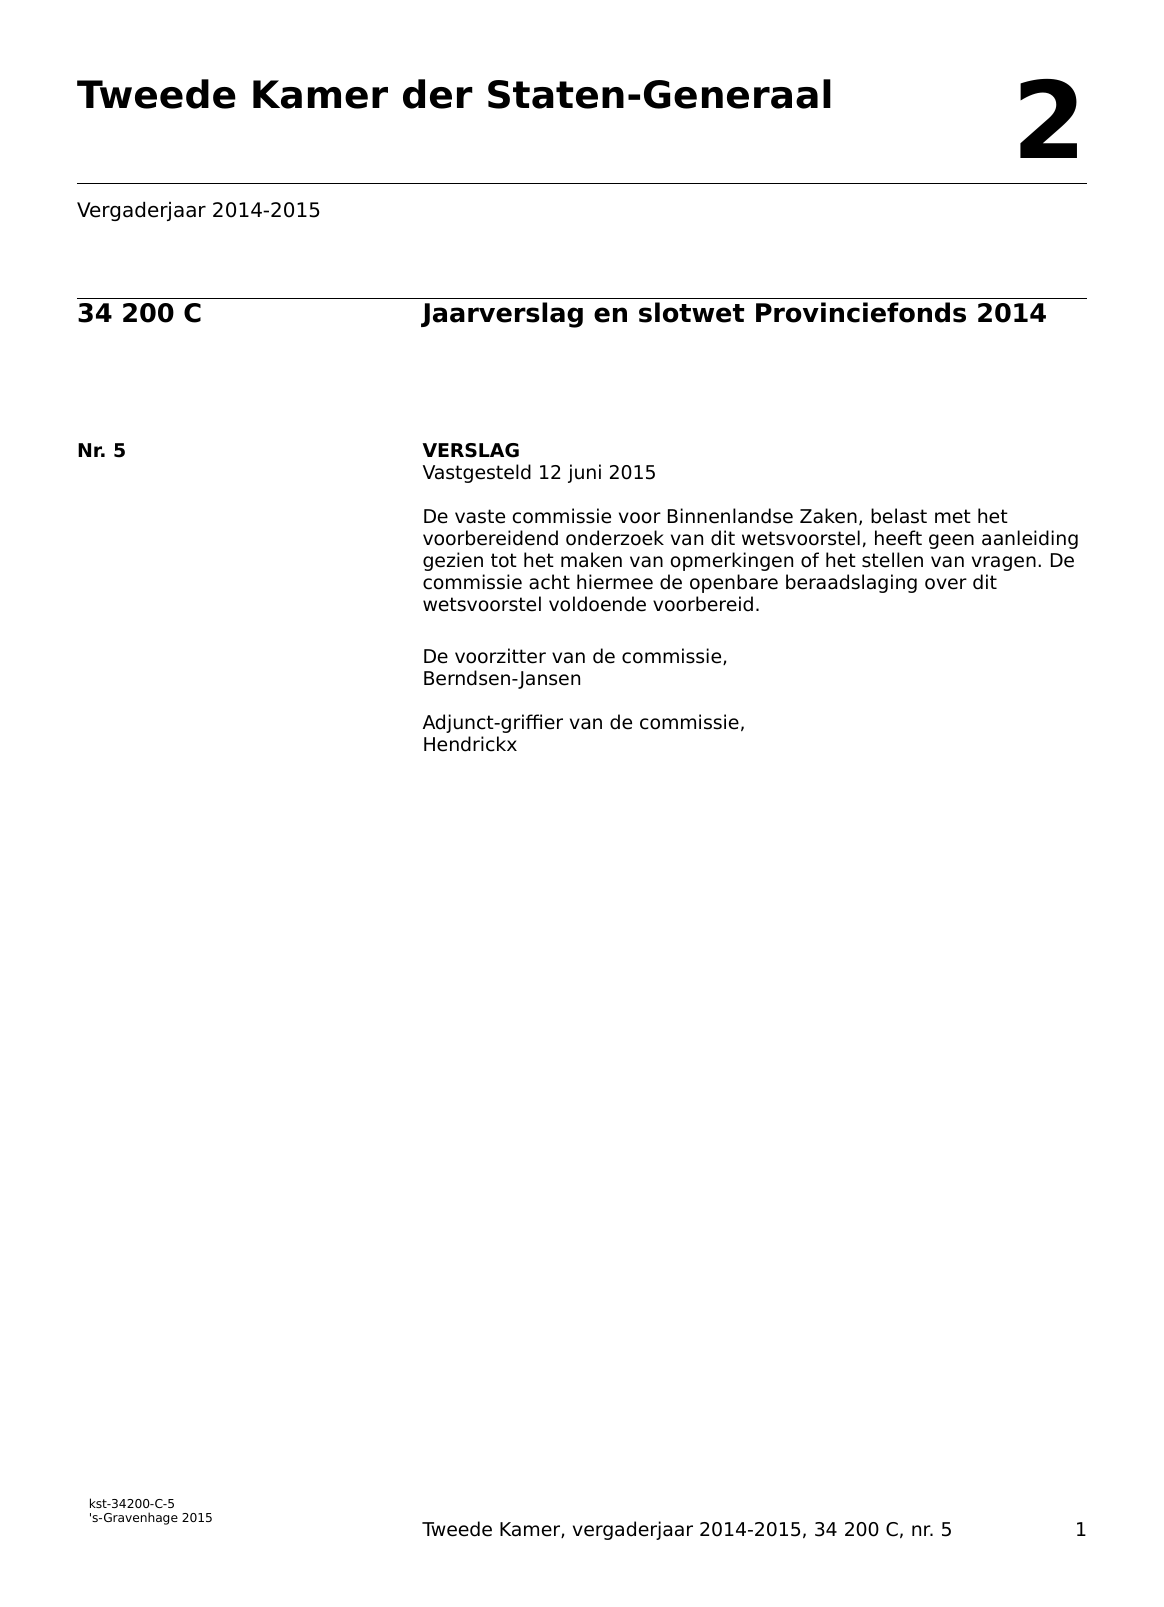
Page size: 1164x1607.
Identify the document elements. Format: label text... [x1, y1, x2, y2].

text Vastgesteld 12 juni 2015 [422, 462, 1087, 484]
subtitle 34 200 C Jaarverslag en slotwet Provinciefonds 2014 [77, 299, 1087, 329]
text 's-Gravenhage 2015 [88, 1511, 323, 1525]
table_cell Vergaderjaar 2014-2015 [77, 184, 1087, 298]
subtitle Nr. 5 VERSLAG [77, 440, 1087, 462]
text kst-34200-C-5 [88, 1497, 323, 1511]
table_header Tweede Kamer der Staten-Generaal [77, 59, 886, 183]
text Adjunct-griffier van de commissie, Hendrickx [422, 712, 1087, 756]
text De voorzitter van de commissie, Berndsen-Jansen [422, 646, 1087, 690]
text De vaste commissie voor Binnenlandse Zaken, belast met het voorbereidend onderzoek van dit wetsvoorstel, heeft geen aanleiding gezien tot het maken van opmerkingen of het stellen van vragen. De commissie acht hiermee de openbare beraadslaging over dit wetsvoorstel voldoende voorbereid. [422, 506, 1087, 616]
table_header 2 [886, 59, 1087, 183]
